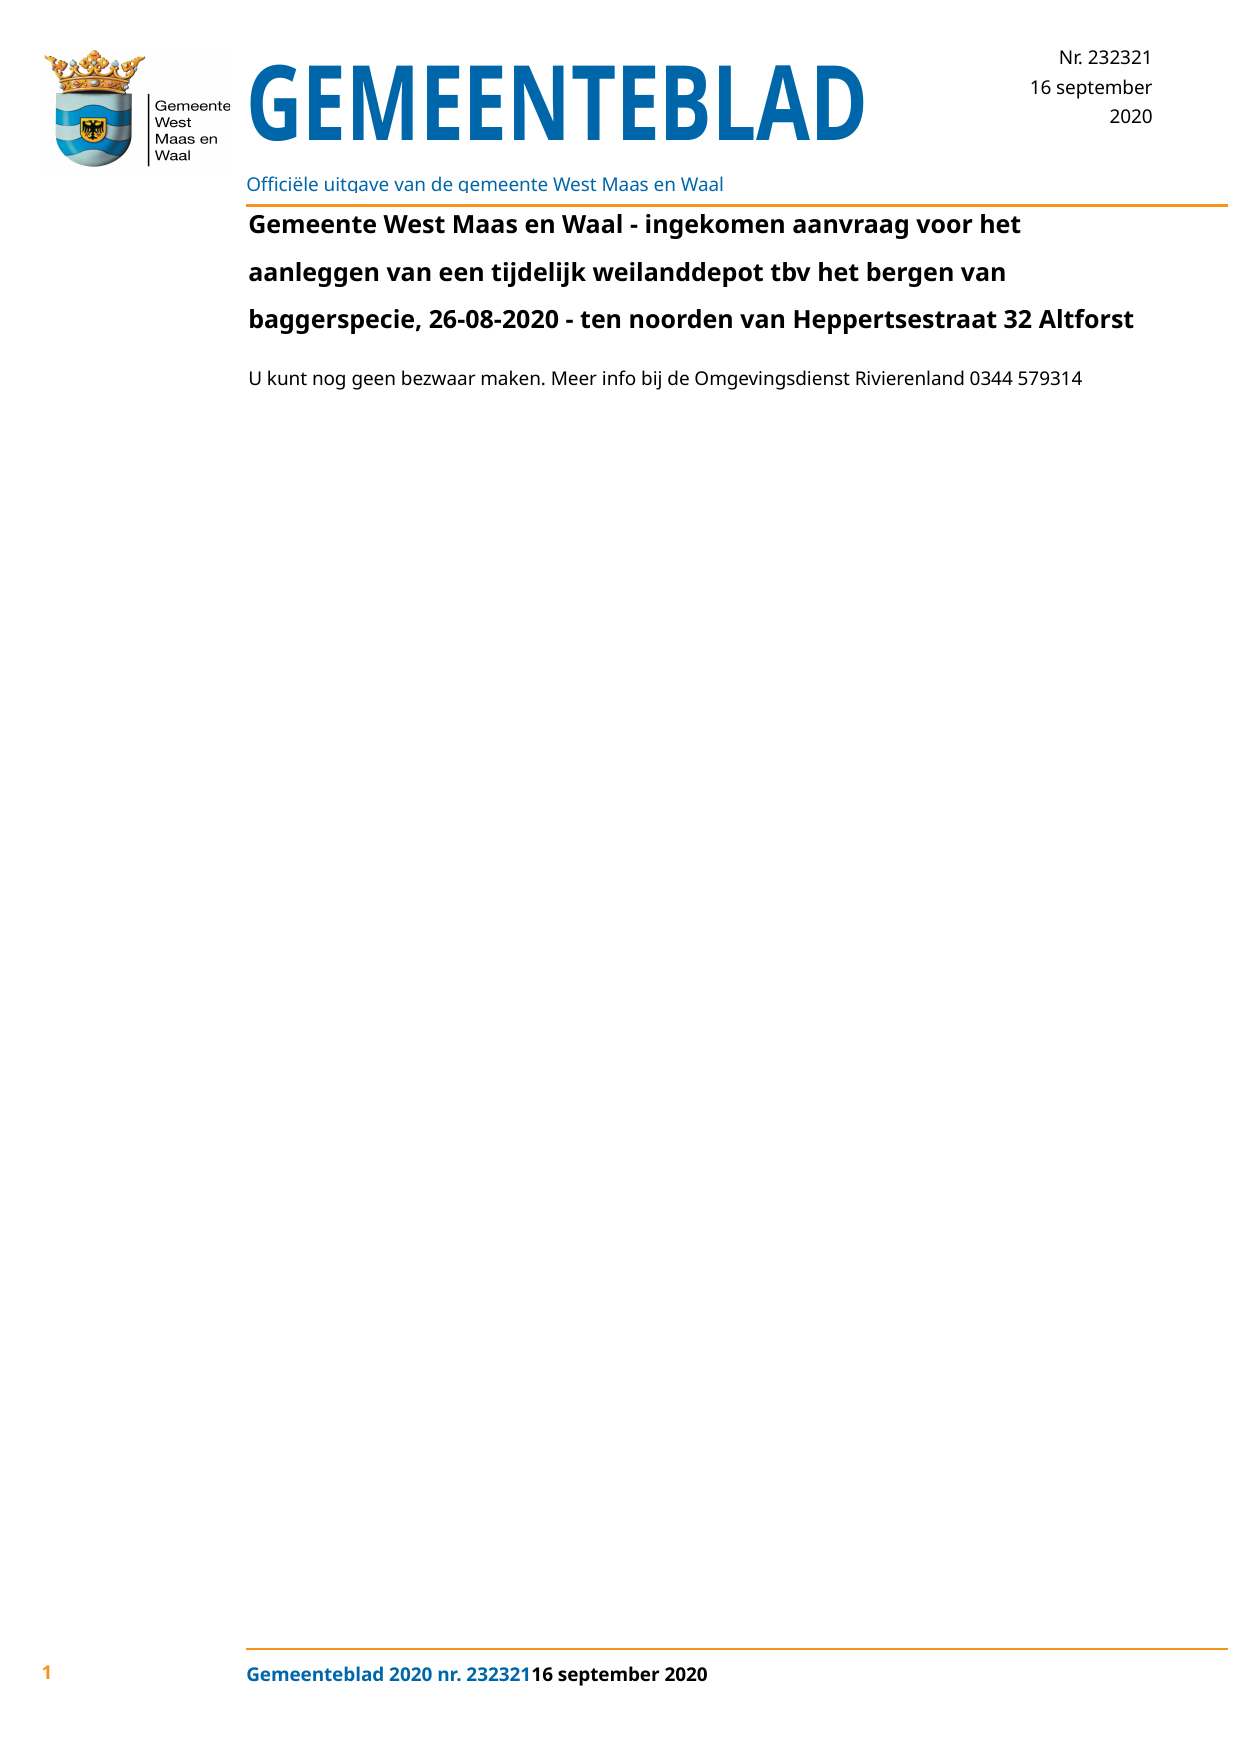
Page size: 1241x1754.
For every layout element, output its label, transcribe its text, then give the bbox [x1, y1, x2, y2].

text U kunt nog geen bezwaar maken. Meer info bij de Omgevingsdienst Rivierenland 0344 579314 [248, 366, 1152, 391]
text Gemeente West Maas en Waal - ingekomen aanvraag voor het aanleggen van een tijdelijk weilanddepot tbv het bergen van baggerspecie, 26-08-2020 - ten noorden van Heppertsestraat 32 Altforst [248, 207, 1152, 336]
picture [41, 47, 231, 172]
